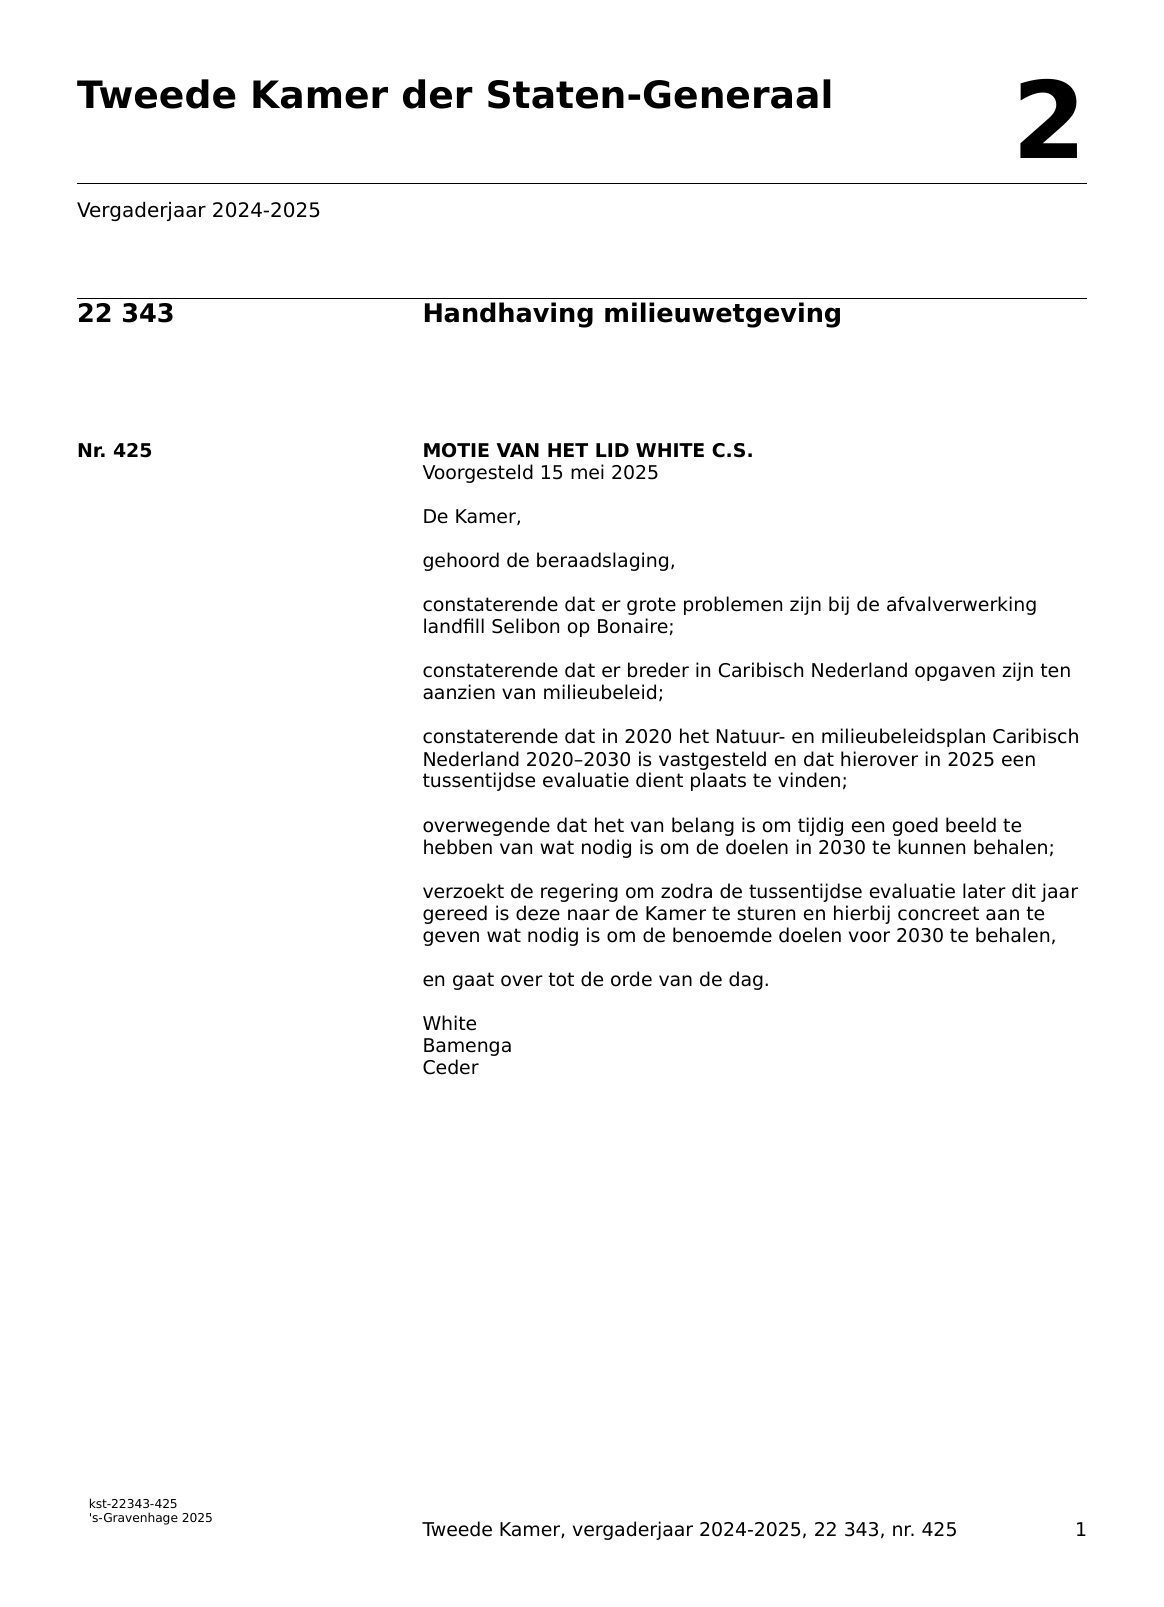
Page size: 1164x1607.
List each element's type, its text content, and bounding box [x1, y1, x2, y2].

subtitle 22 343 Handhaving milieuwetgeving [77, 299, 1087, 329]
text constaterende dat in 2020 het Natuur- en milieubeleidsplan Caribisch Nederland 2020–2030 is vastgesteld en dat hierover in 2025 een tussentijdse evaluatie dient plaats te vinden; [422, 726, 1087, 792]
text Voorgesteld 15 mei 2025 [422, 462, 1087, 484]
text White [422, 1013, 1087, 1035]
text en gaat over tot de orde van de dag. [422, 969, 1087, 991]
text Ceder [422, 1057, 1087, 1079]
table_header Tweede Kamer der Staten-Generaal [77, 59, 886, 183]
table_cell Vergaderjaar 2024-2025 [77, 184, 1087, 298]
table_header 2 [886, 59, 1087, 183]
text constaterende dat er grote problemen zijn bij de afvalverwerking landfill Selibon op Bonaire; [422, 594, 1087, 638]
text De Kamer, [422, 506, 1087, 528]
subtitle Nr. 425 MOTIE VAN HET LID WHITE C.S. [77, 440, 1087, 462]
text gehoord de beraadslaging, [422, 550, 1087, 572]
text overwegende dat het van belang is om tijdig een goed beeld te hebben van wat nodig is om de doelen in 2030 te kunnen behalen; [422, 814, 1087, 858]
text Bamenga [422, 1035, 1087, 1057]
text kst-22343-425 [88, 1497, 323, 1511]
text constaterende dat er breder in Caribisch Nederland opgaven zijn ten aanzien van milieubeleid; [422, 660, 1087, 704]
text verzoekt de regering om zodra de tussentijdse evaluatie later dit jaar gereed is deze naar de Kamer te sturen en hierbij concreet aan te geven wat nodig is om de benoemde doelen voor 2030 te behalen, [422, 881, 1087, 947]
text 's-Gravenhage 2025 [88, 1511, 323, 1525]
